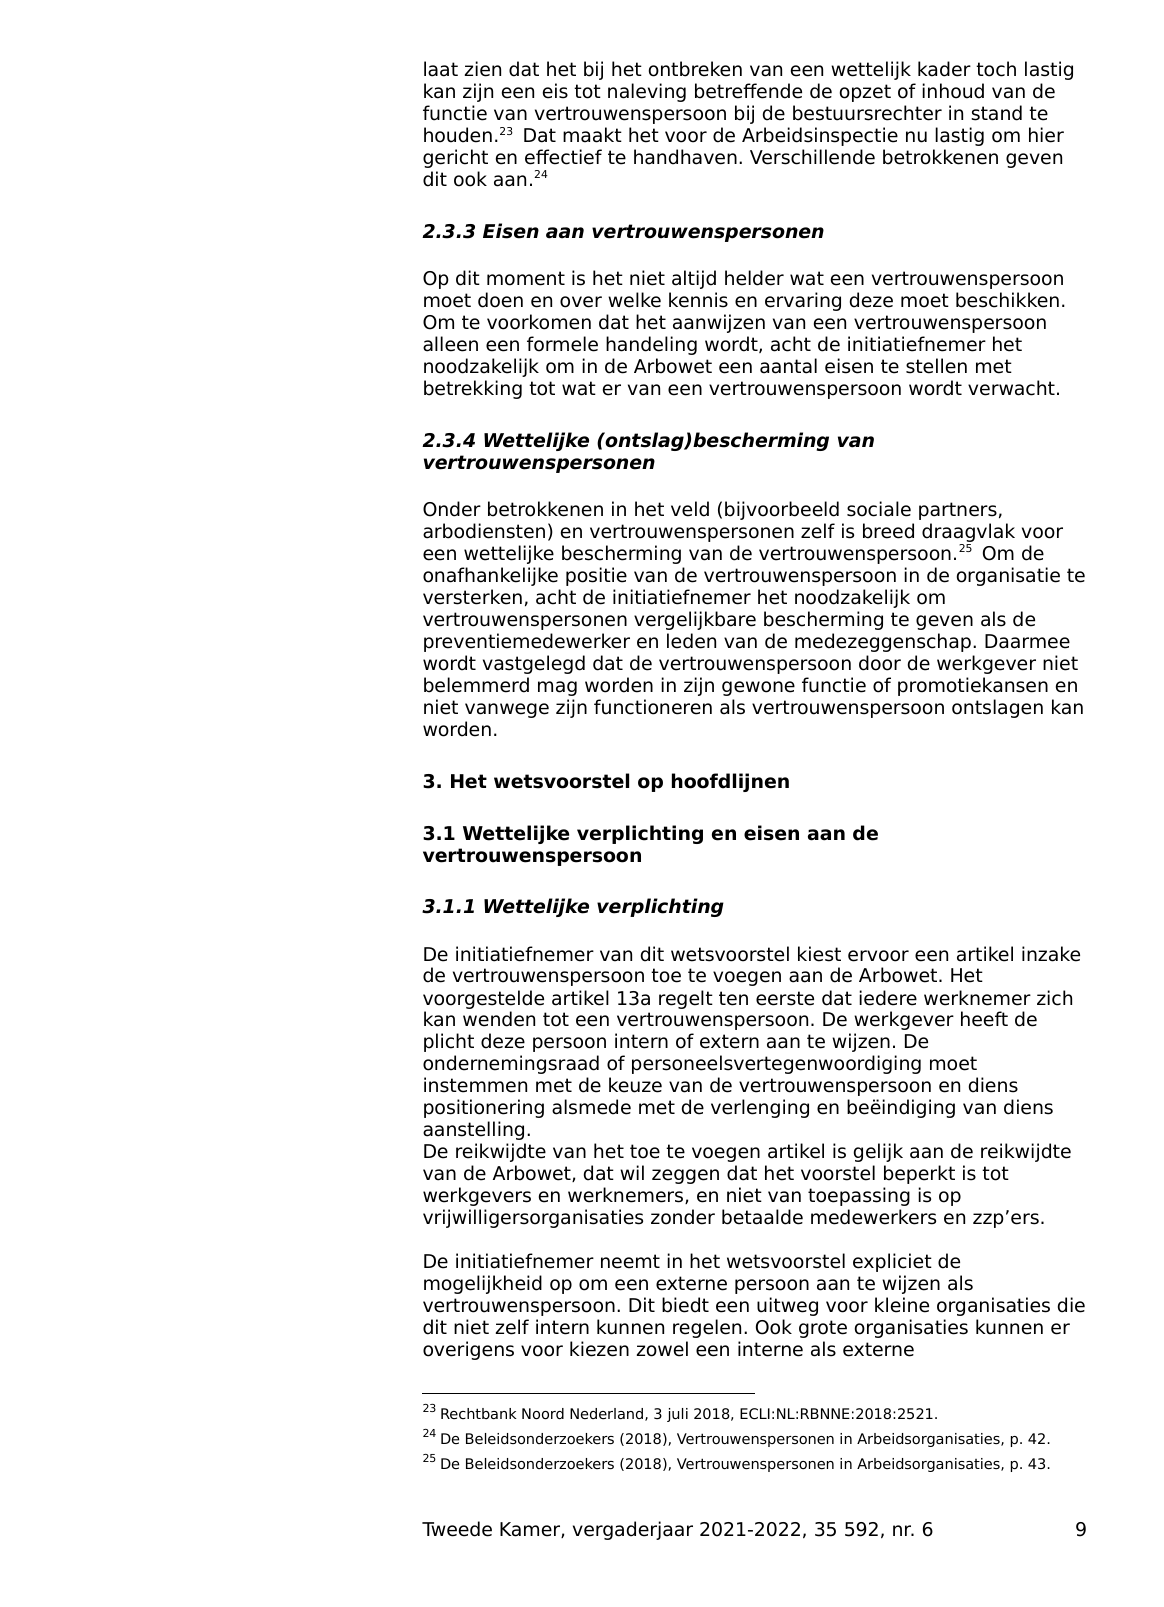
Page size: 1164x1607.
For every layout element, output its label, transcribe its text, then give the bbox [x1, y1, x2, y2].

text Onder betrokkenen in het veld (bijvoorbeeld sociale partners, arbodiensten) en vertrouwenspersonen zelf is breed draagvlak voor een wettelijke bescherming van de vertrouwenspersoon. Om de onafhankelijke positie van de vertrouwenspersoon in de organisatie te versterken, acht de initiatiefnemer het noodzakelijk om vertrouwenspersonen vergelijkbare bescherming te geven als de preventiemedewerker en leden van de medezeggenschap. Daarmee wordt vastgelegd dat de vertrouwenspersoon door de werkgever niet belemmerd mag worden in zijn gewone functie of promotiekansen en niet vanwege zijn functioneren als vertrouwenspersoon ontslagen kan worden. [422, 499, 1087, 741]
subtitle 3.1 Wettelijke verplichting en eisen aan de vertrouwenspersoon [422, 822, 1087, 866]
subtitle 3. Het wetsvoorstel op hoofdlijnen [422, 771, 1087, 792]
text Op dit moment is het niet altijd helder wat een vertrouwenspersoon moet doen en over welke kennis en ervaring deze moet beschikken. Om te voorkomen dat het aanwijzen van een vertrouwenspersoon alleen een formele handeling wordt, acht de initiatiefnemer het noodzakelijk om in de Arbowet een aantal eisen te stellen met betrekking tot wat er van een vertrouwenspersoon wordt verwacht. [422, 268, 1087, 400]
text De Beleidsonderzoekers (2018), Vertrouwenspersonen in Arbeidsorganisaties, p. 42. [422, 1427, 1087, 1449]
text De Beleidsonderzoekers (2018), Vertrouwenspersonen in Arbeidsorganisaties, p. 43. [422, 1452, 1087, 1474]
text Rechtbank Noord Nederland, 3 juli 2018, ECLI:NL:RBNNE:2018:2521. [422, 1402, 1087, 1424]
subtitle 3.1.1 Wettelijke verplichting [422, 896, 1087, 918]
text De initiatiefnemer neemt in het wetsvoorstel expliciet de mogelijkheid op om een externe persoon aan te wijzen als vertrouwenspersoon. Dit biedt een uitweg voor kleine organisaties die dit niet zelf intern kunnen regelen. Ook grote organisaties kunnen er overigens voor kiezen zowel een interne als externe [422, 1251, 1087, 1361]
text laat zien dat het bij het ontbreken van een wettelijk kader toch lastig kan zijn een eis tot naleving betreffende de opzet of inhoud van de functie van vertrouwenspersoon bij de bestuursrechter in stand te houden. Dat maakt het voor de Arbeidsinspectie nu lastig om hier gericht en effectief te handhaven. Verschillende betrokkenen geven dit ook aan. [422, 59, 1087, 191]
subtitle 2.3.4 Wettelijke (ontslag)bescherming van vertrouwenspersonen [422, 430, 1087, 474]
text De reikwijdte van het toe te voegen artikel is gelijk aan de reikwijdte van de Arbowet, dat wil zeggen dat het voorstel beperkt is tot werkgevers en werknemers, en niet van toepassing is op vrijwilligersorganisaties zonder betaalde medewerkers en zzp’ers. [422, 1141, 1087, 1229]
subtitle 2.3.3 Eisen aan vertrouwenspersonen [422, 221, 1087, 243]
text De initiatiefnemer van dit wetsvoorstel kiest ervoor een artikel inzake de vertrouwenspersoon toe te voegen aan de Arbowet. Het voorgestelde artikel 13a regelt ten eerste dat iedere werknemer zich kan wenden tot een vertrouwenspersoon. De werkgever heeft de plicht deze persoon intern of extern aan te wijzen. De ondernemingsraad of personeelsvertegenwoordiging moet instemmen met de keuze van de vertrouwenspersoon en diens positionering alsmede met de verlenging en beëindiging van diens aanstelling. [422, 943, 1087, 1141]
